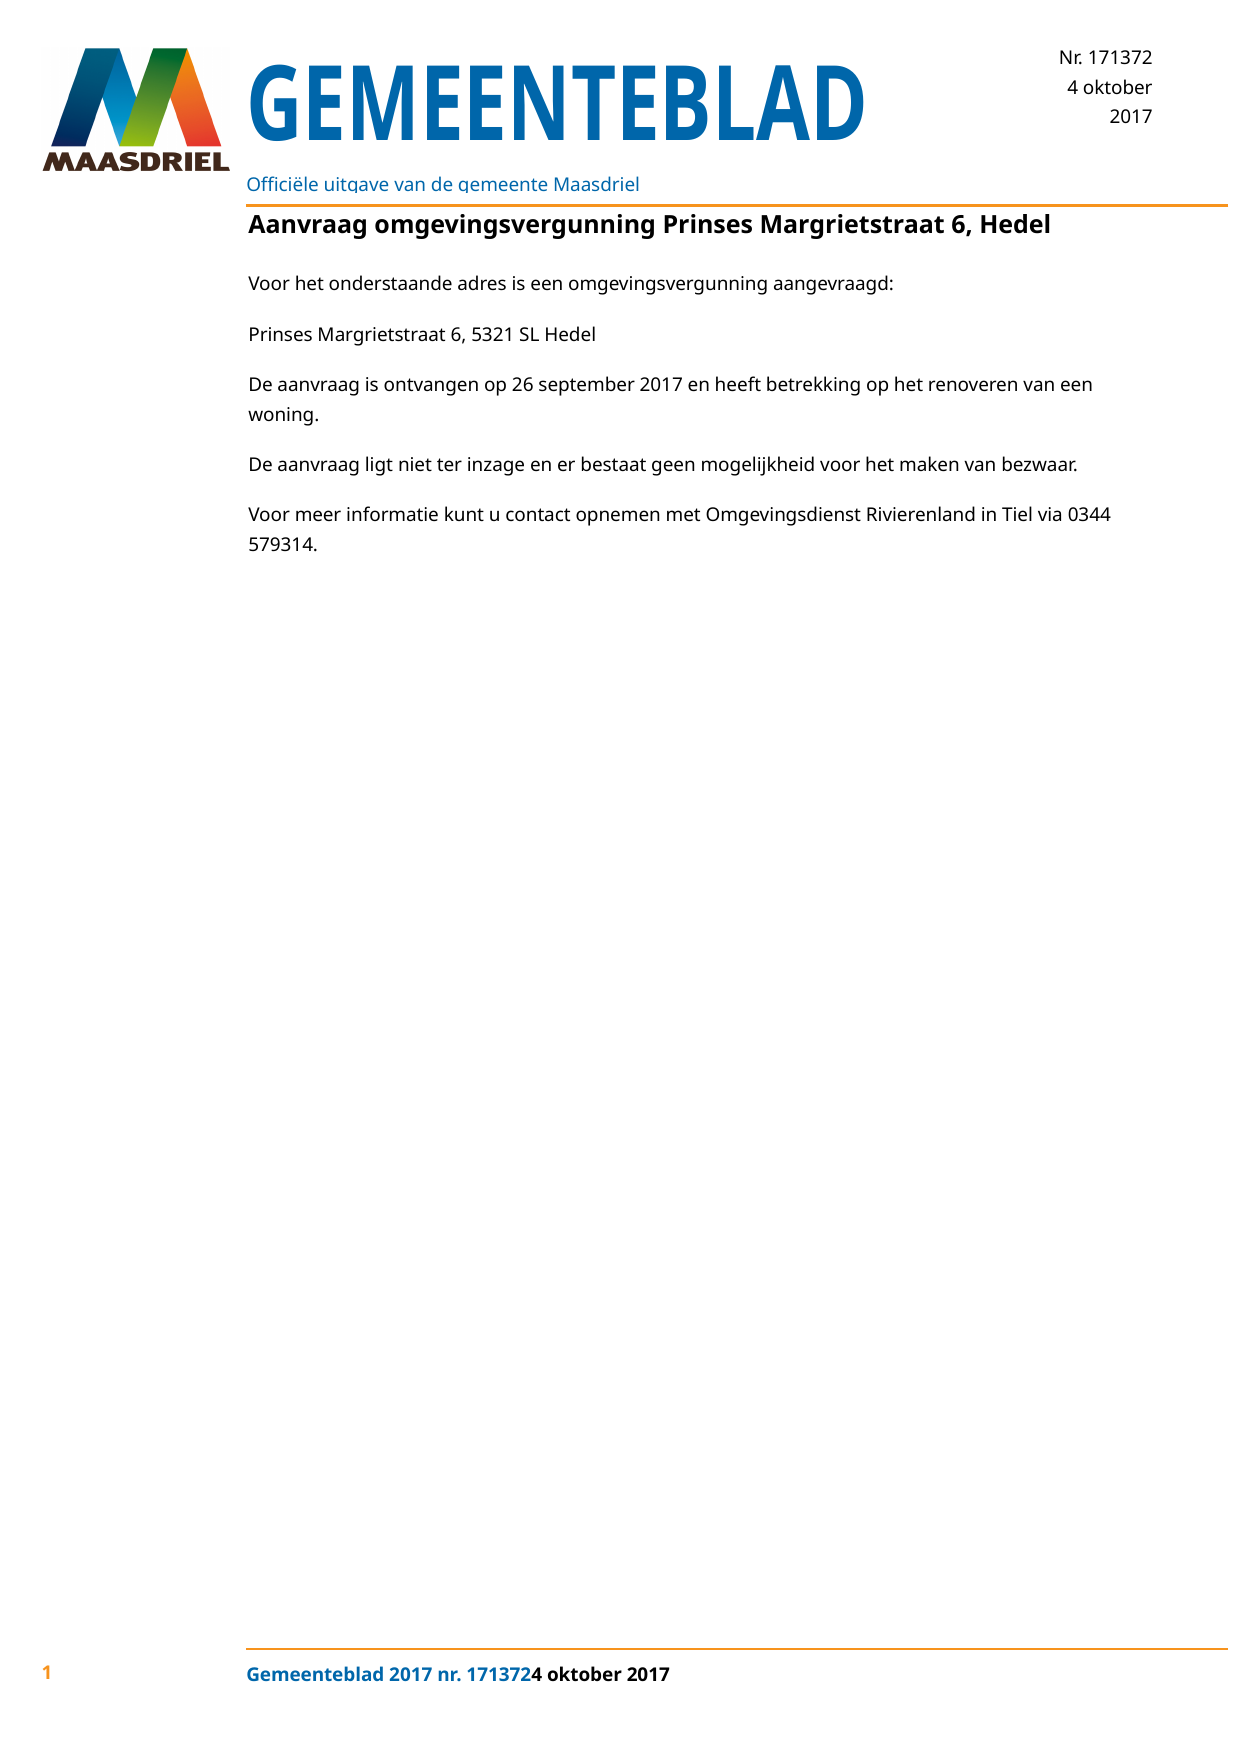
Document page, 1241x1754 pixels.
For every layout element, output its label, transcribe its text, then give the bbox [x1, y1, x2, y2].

text Prinses Margrietstraat 6, 5321 SL Hedel [248, 321, 1152, 346]
text De aanvraag ligt niet ter inzage en er bestaat geen mogelijkheid voor het maken van bezwaar. [248, 451, 1152, 477]
text Voor meer informatie kunt u contact opnemen met Omgevingsdienst Rivierenland in Tiel via 0344 579314. [248, 502, 1152, 557]
text Aanvraag omgevingsvergunning Prinses Margrietstraat 6, Hedel [248, 207, 1152, 241]
text De aanvraag is ontvangen op 26 september 2017 en heeft betrekking op het renoveren van een woning. [248, 371, 1152, 426]
text Voor het onderstaande adres is een omgevingsvergunning aangevraagd: [248, 270, 1152, 296]
picture [41, 47, 231, 172]
